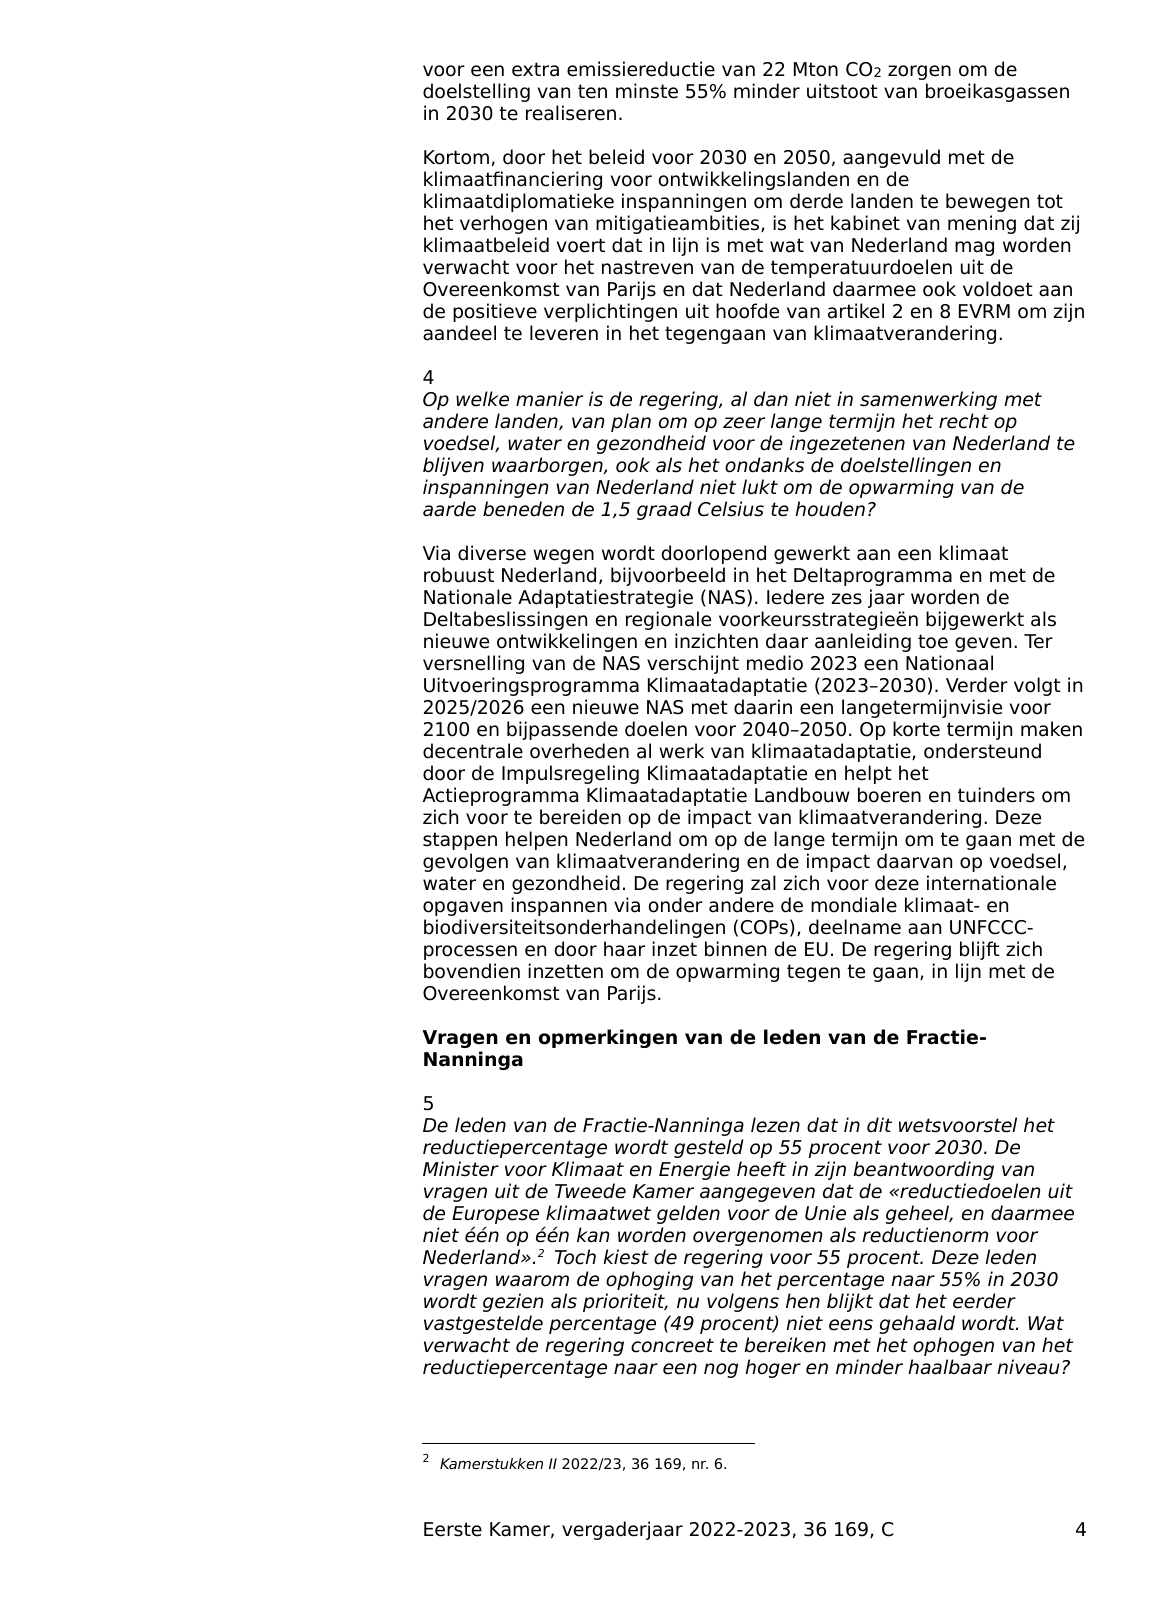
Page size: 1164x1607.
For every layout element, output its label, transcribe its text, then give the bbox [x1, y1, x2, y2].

subtitle Vragen en opmerkingen van de leden van de Fractie-Nanninga [422, 1027, 1087, 1071]
text De leden van de Fractie-Nanninga lezen dat in dit wetsvoorstel het reductiepercentage wordt gesteld op 55 procent voor 2030. De Minister voor Klimaat en Energie heeft in zijn beantwoording van vragen uit de Tweede Kamer aangegeven dat de «reductiedoelen uit de Europese klimaatwet gelden voor de Unie als geheel, en daarmee niet één op één kan worden overgenomen als reductienorm voor Nederland». Toch kiest de regering voor 55 procent. Deze leden vragen waarom de ophoging van het percentage naar 55% in 2030 wordt gezien als prioriteit, nu volgens hen blijkt dat het eerder vastgestelde percentage (49 procent) niet eens gehaald wordt. Wat verwacht de regering concreet te bereiken met het ophogen van het reductiepercentage naar een nog hoger en minder haalbaar niveau? [422, 1115, 1087, 1379]
text voor een extra emissiereductie van 22 Mton CO2 zorgen om de doelstelling van ten minste 55% minder uitstoot van broeikasgassen in 2030 te realiseren. [422, 59, 1087, 125]
text Kortom, door het beleid voor 2030 en 2050, aangevuld met de klimaatfinanciering voor ontwikkelingslanden en de klimaatdiplomatieke inspanningen om derde landen te bewegen tot het verhogen van mitigatieambities, is het kabinet van mening dat zij klimaatbeleid voert dat in lijn is met wat van Nederland mag worden verwacht voor het nastreven van de temperatuurdoelen uit de Overeenkomst van Parijs en dat Nederland daarmee ook voldoet aan de positieve verplichtingen uit hoofde van artikel 2 en 8 EVRM om zijn aandeel te leveren in het tegengaan van klimaatverandering. [422, 147, 1087, 345]
text Op welke manier is de regering, al dan niet in samenwerking met andere landen, van plan om op zeer lange termijn het recht op voedsel, water en gezondheid voor de ingezetenen van Nederland te blijven waarborgen, ook als het ondanks de doelstellingen en inspanningen van Nederland niet lukt om de opwarming van de aarde beneden de 1,5 graad Celsius te houden? [422, 389, 1087, 521]
text Kamerstukken II 2022/23, 36 169, nr. 6. [422, 1452, 1087, 1474]
text 5 [422, 1093, 1087, 1115]
text Via diverse wegen wordt doorlopend gewerkt aan een klimaat robuust Nederland, bijvoorbeeld in het Deltaprogramma en met de Nationale Adaptatiestrategie (NAS). Iedere zes jaar worden de Deltabeslissingen en regionale voorkeursstrategieën bijgewerkt als nieuwe ontwikkelingen en inzichten daar aanleiding toe geven. Ter versnelling van de NAS verschijnt medio 2023 een Nationaal Uitvoeringsprogramma Klimaatadaptatie (2023–2030). Verder volgt in 2025/2026 een nieuwe NAS met daarin een langetermijnvisie voor 2100 en bijpassende doelen voor 2040–2050. Op korte termijn maken decentrale overheden al werk van klimaatadaptatie, ondersteund door de Impulsregeling Klimaatadaptatie en helpt het Actieprogramma Klimaatadaptatie Landbouw boeren en tuinders om zich voor te bereiden op de impact van klimaatverandering. Deze stappen helpen Nederland om op de lange termijn om te gaan met de gevolgen van klimaatverandering en de impact daarvan op voedsel, water en gezondheid. De regering zal zich voor deze internationale opgaven inspannen via onder andere de mondiale klimaat- en biodiversiteitsonderhandelingen (COPs), deelname aan UNFCCC-processen en door haar inzet binnen de EU. De regering blijft zich bovendien inzetten om de opwarming tegen te gaan, in lijn met de Overeenkomst van Parijs. [422, 543, 1087, 1005]
text 4 [422, 367, 1087, 389]
